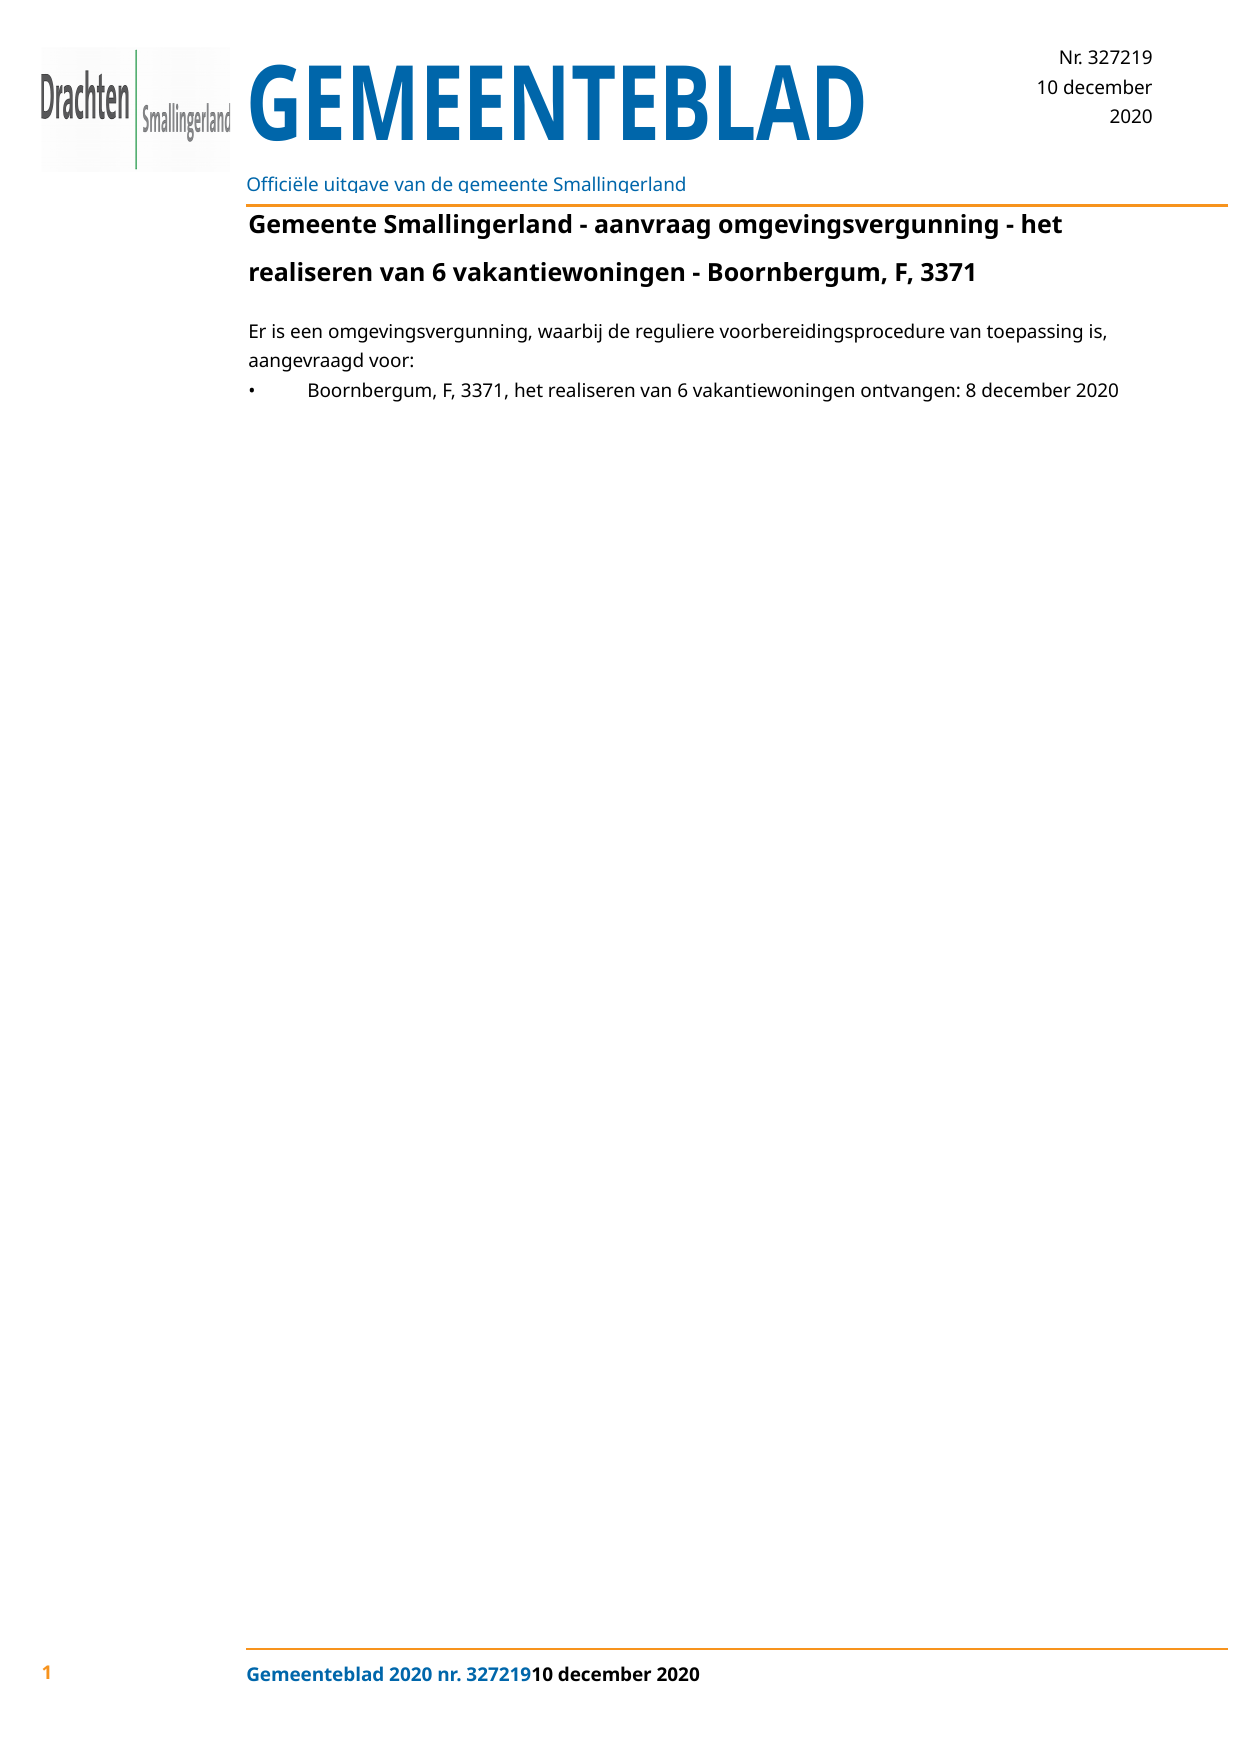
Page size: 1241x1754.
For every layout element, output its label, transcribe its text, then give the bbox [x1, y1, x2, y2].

picture [41, 47, 231, 172]
text Gemeente Smallingerland - aanvraag omgevingsvergunning - het realiseren van 6 vakantiewoningen - Boornbergum, F, 3371 [248, 207, 1152, 288]
text Er is een omgevingsvergunning, waarbij de reguliere voorbereidingsprocedure van toepassing is, aangevraagd voor: [248, 318, 1152, 373]
list Boornbergum, F, 3371, het realiseren van 6 vakantiewoningen ontvangen: 8 december 2020 [248, 377, 1152, 403]
